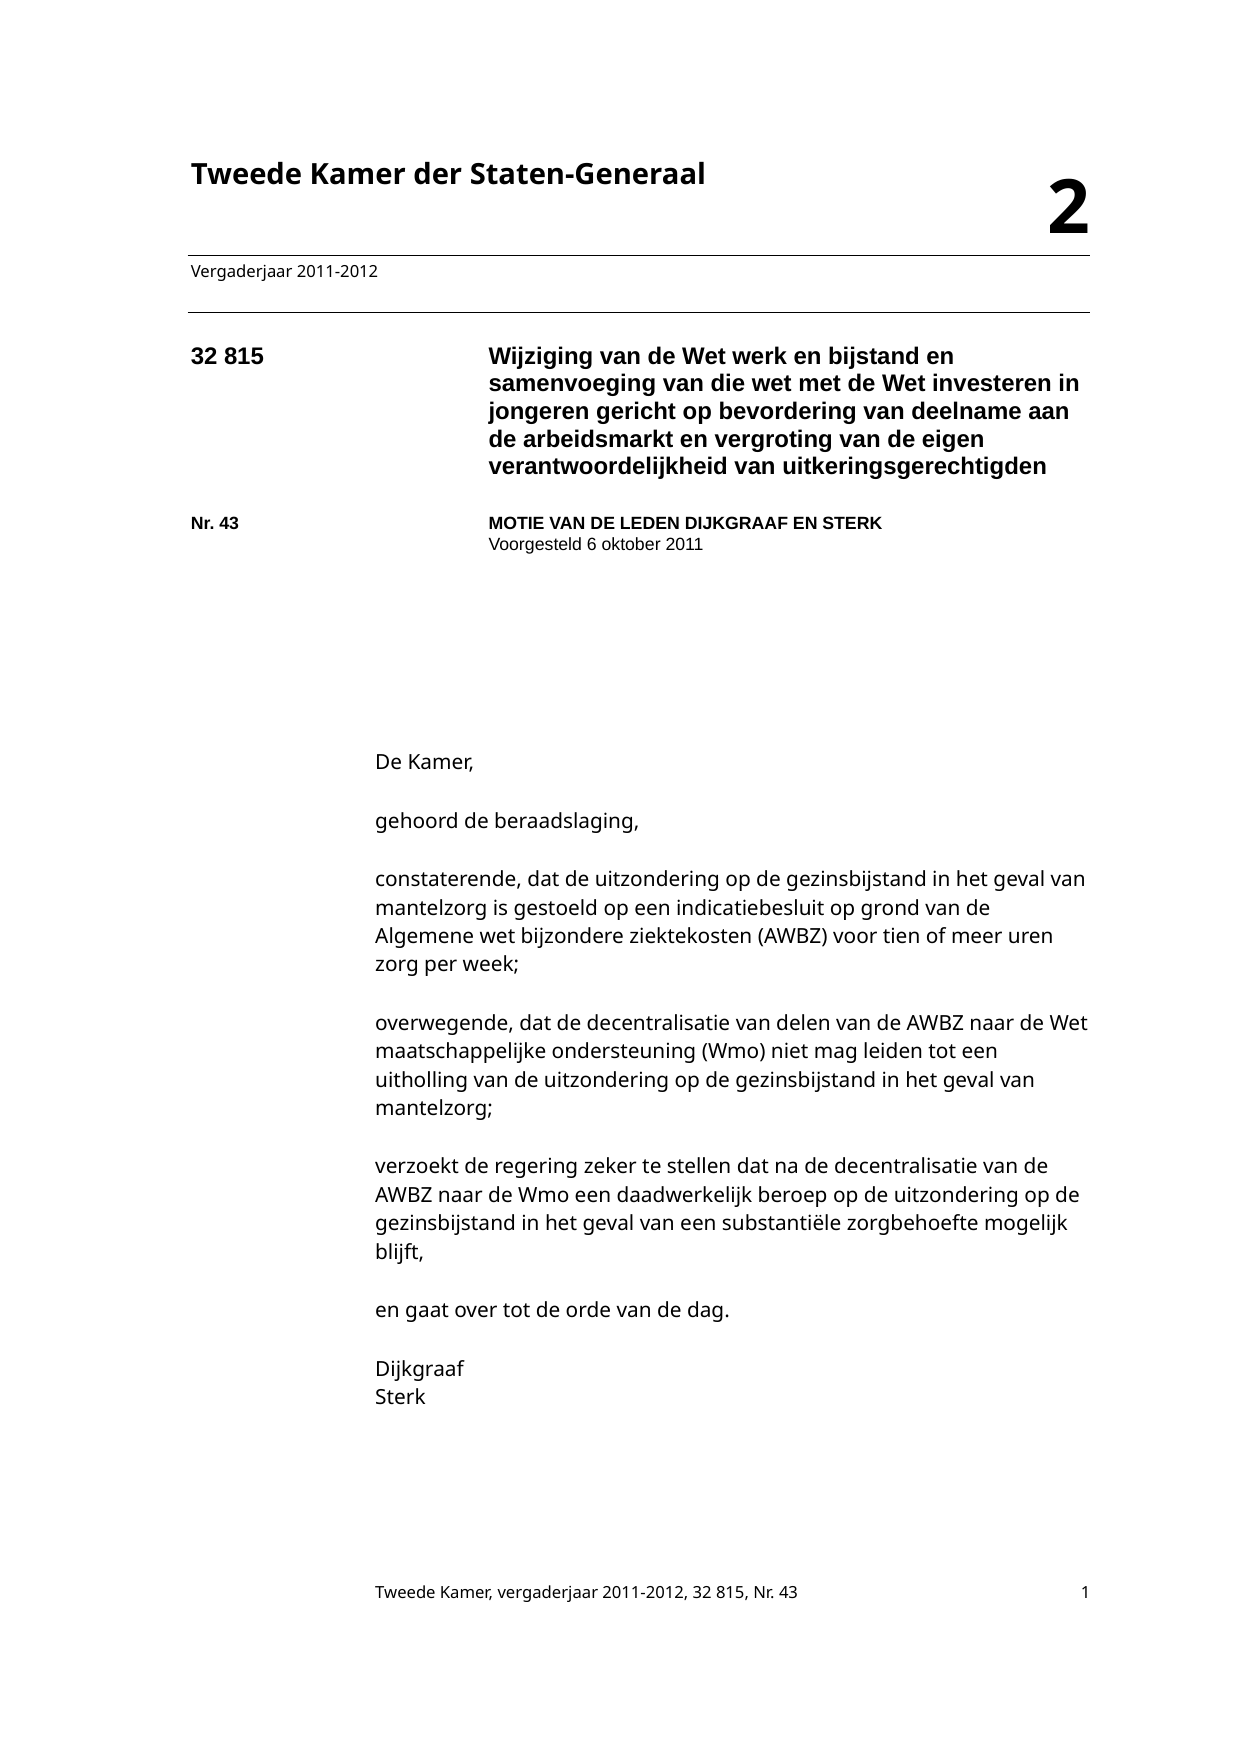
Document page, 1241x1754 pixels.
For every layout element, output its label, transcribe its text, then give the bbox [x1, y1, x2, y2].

table_header 2 [910, 150, 1090, 255]
table_cell Vergaderjaar 2011-2012 [188, 256, 485, 312]
table_cell MOTIE VAN DE LEDEN DIJKGRAAF EN STERK Voorgesteld 6 oktober 2011 [485, 510, 1090, 629]
table_cell 32 815 [188, 339, 485, 510]
text en gaat over tot de orde van de dag. [375, 1295, 1090, 1324]
table_cell Wijziging van de Wet werk en bijstand en samenvoeging van die wet met de Wet investeren in jongeren gericht op bevordering van deelname aan de arbeidsmarkt en vergroting van de eigen verantwoordelijkheid van uitkeringsgerechtigden [485, 339, 1090, 510]
table_cell [485, 256, 1090, 312]
text Dijkgraaf [375, 1354, 1090, 1382]
text overwegende, dat de decentralisatie van delen van de AWBZ naar de Wet maatschappelijke ondersteuning (Wmo) niet mag leiden tot een uitholling van de uitzondering op de gezinsbijstand in het geval van mantelzorg; [375, 1008, 1090, 1122]
table_cell [188, 313, 485, 339]
text verzoekt de regering zeker te stellen dat na de decentralisatie van de AWBZ naar de Wmo een daadwerkelijk beroep op de uitzondering op de gezinsbijstand in het geval van een substantiële zorgbehoefte mogelijk blijft, [375, 1152, 1090, 1265]
table_header Tweede Kamer der Staten-Generaal [188, 150, 909, 255]
table_cell [485, 313, 1090, 339]
text Sterk [375, 1382, 1090, 1411]
text De Kamer, [375, 747, 1090, 776]
text gehoord de beraadslaging, [375, 806, 1090, 834]
text constaterende, dat de uitzondering op de gezinsbijstand in het geval van mantelzorg is gestoeld op een indicatiebesluit op grond van de Algemene wet bijzondere ziektekosten (AWBZ) voor tien of meer uren zorg per week; [375, 864, 1090, 978]
table_cell Nr. 43 [188, 510, 485, 629]
